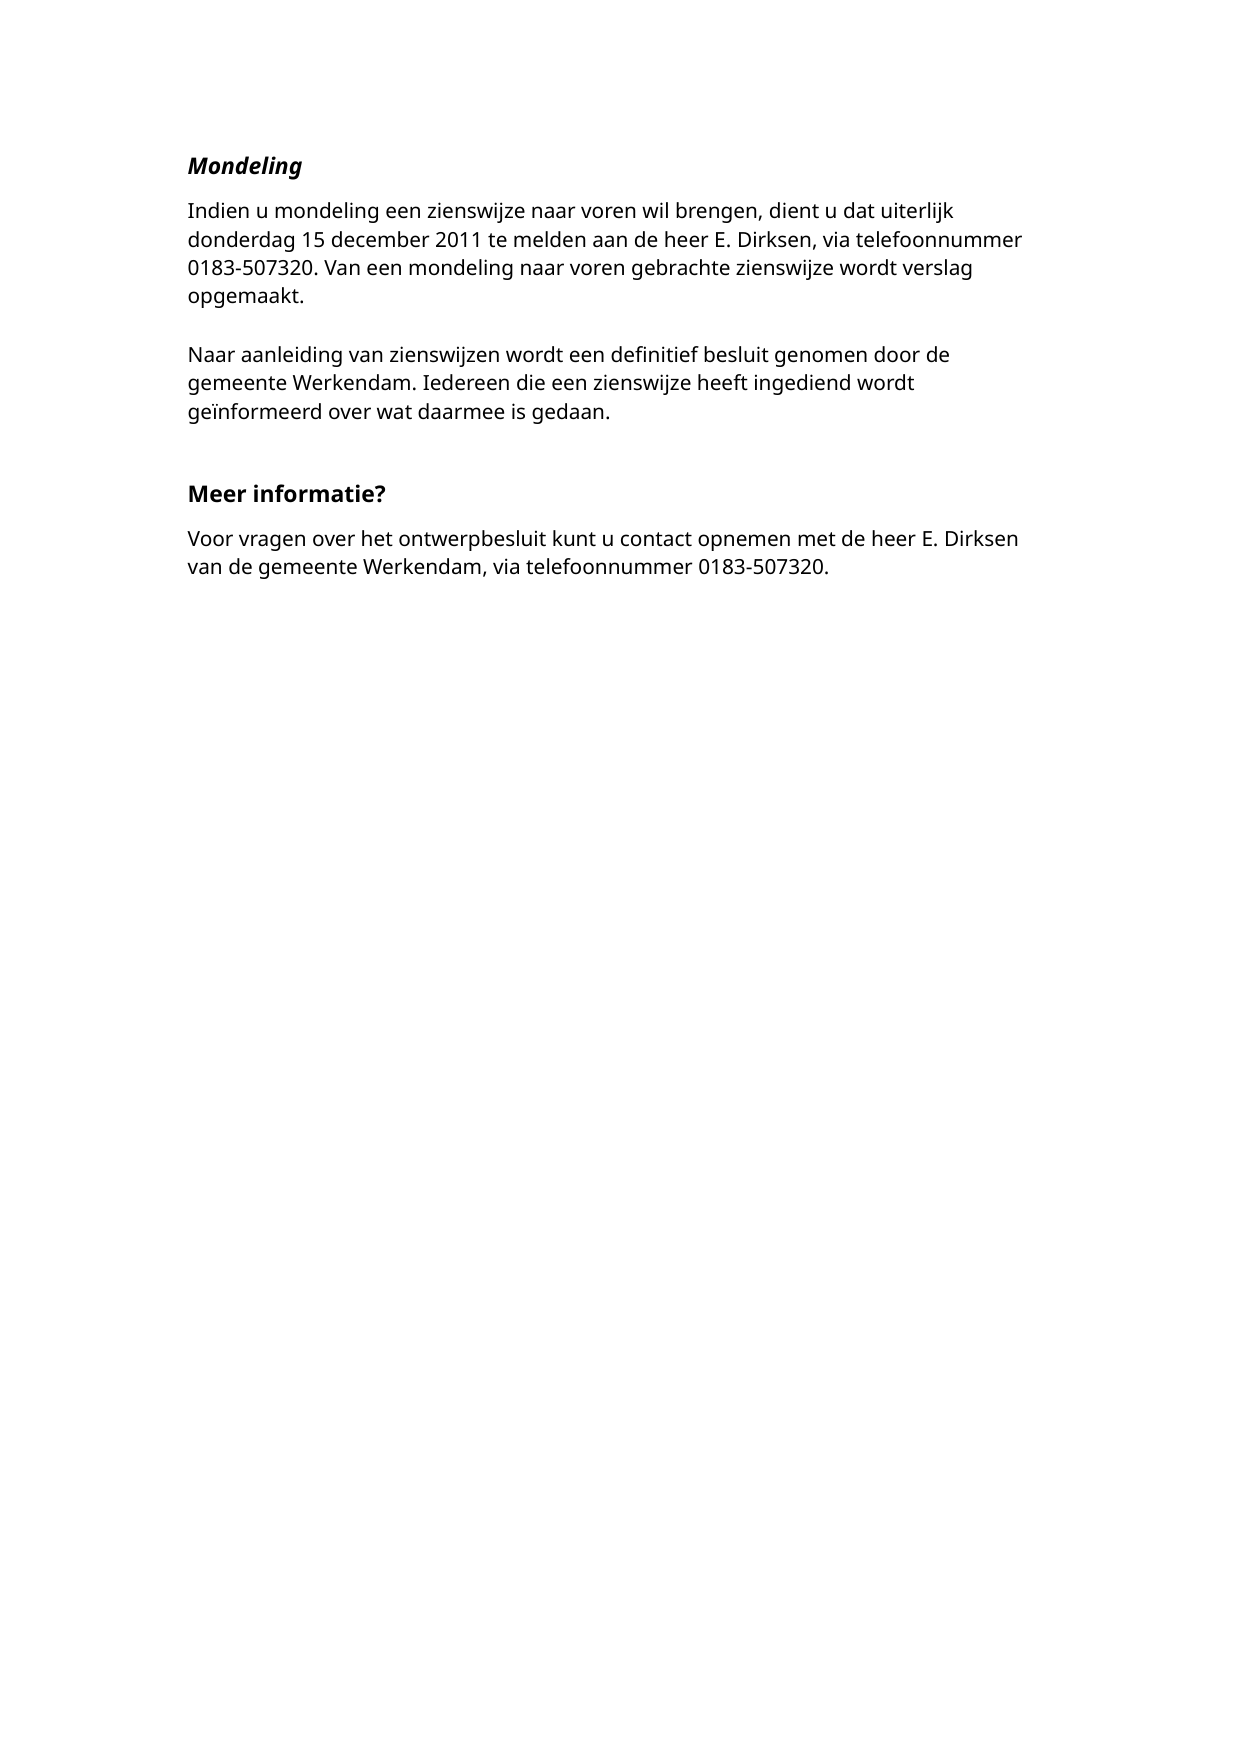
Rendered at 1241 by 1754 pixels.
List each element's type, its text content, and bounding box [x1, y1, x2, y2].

subtitle Mondeling [187, 150, 1053, 181]
text Indien u mondeling een zienswijze naar voren wil brengen, dient u dat uiterlijk donderdag 15 december 2011 te melden aan de heer E. Dirksen, via telefoonnummer 0183-507320. Van een mondeling naar voren gebrachte zienswijze wordt verslag opgemaakt. [187, 196, 1053, 310]
text Naar aanleiding van zienswijzen wordt een definitief besluit genomen door de gemeente Werkendam. Iedereen die een zienswijze heeft ingediend wordt geïnformeerd over wat daarmee is gedaan. [187, 340, 1053, 425]
text Voor vragen over het ontwerpbesluit kunt u contact opnemen met de heer E. Dirksen van de gemeente Werkendam, via telefoonnummer 0183-507320. [187, 524, 1053, 581]
subtitle Meer informatie? [187, 478, 1053, 509]
